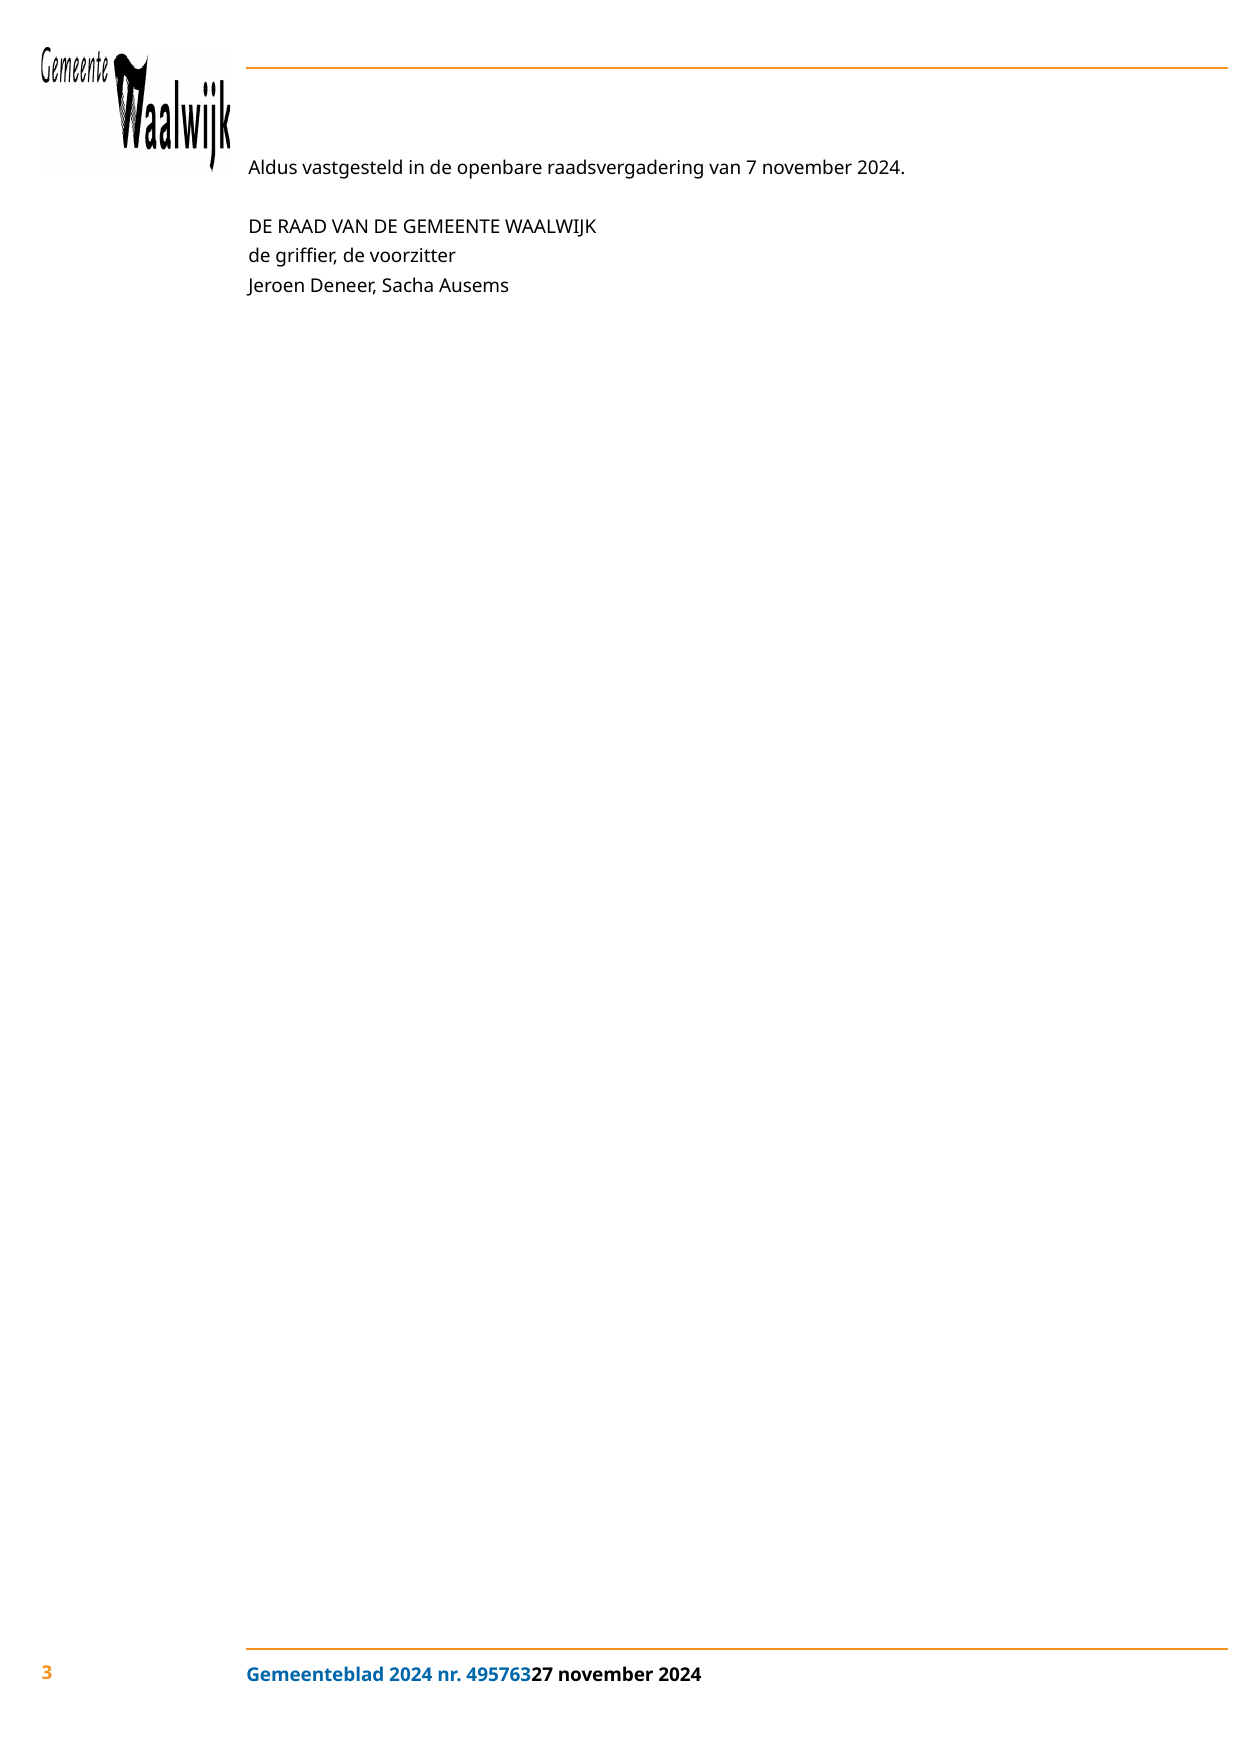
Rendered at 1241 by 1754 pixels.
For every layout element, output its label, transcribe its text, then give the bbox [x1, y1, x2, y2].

text de griffier, de voorzitter [248, 243, 1152, 268]
text Jeroen Deneer, Sacha Ausems [248, 272, 1152, 298]
text DE RAAD VAN DE GEMEENTE WAALWIJK [248, 213, 1152, 239]
picture [41, 47, 231, 172]
text Aldus vastgesteld in de openbare raadsvergadering van 7 november 2024. [248, 154, 1152, 180]
